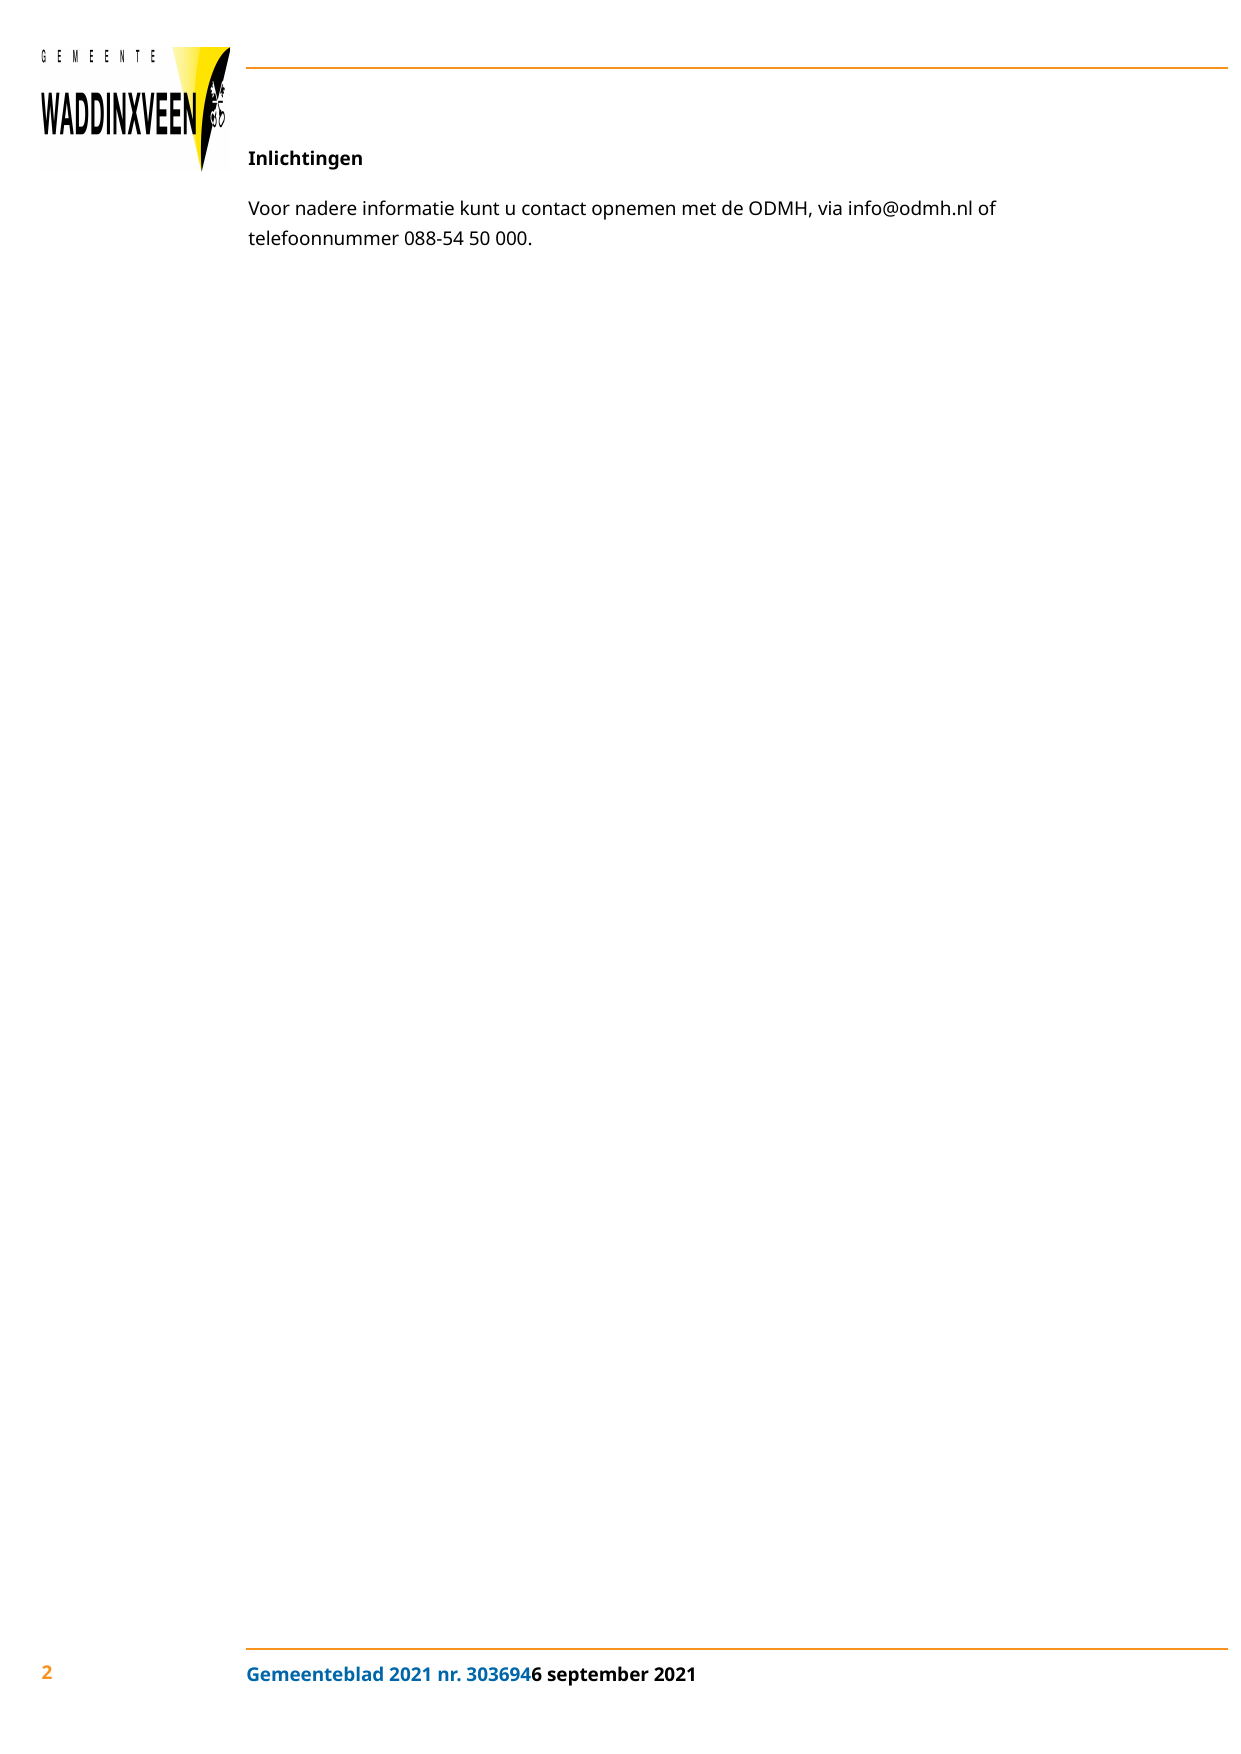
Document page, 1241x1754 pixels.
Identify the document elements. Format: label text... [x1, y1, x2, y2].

picture [41, 47, 231, 172]
text Inlichtingen [248, 145, 1152, 171]
text Voor nadere informatie kunt u contact opnemen met de ODMH, via info@odmh.nl of telefoonnummer 088-54 50 000. [248, 196, 1152, 251]
